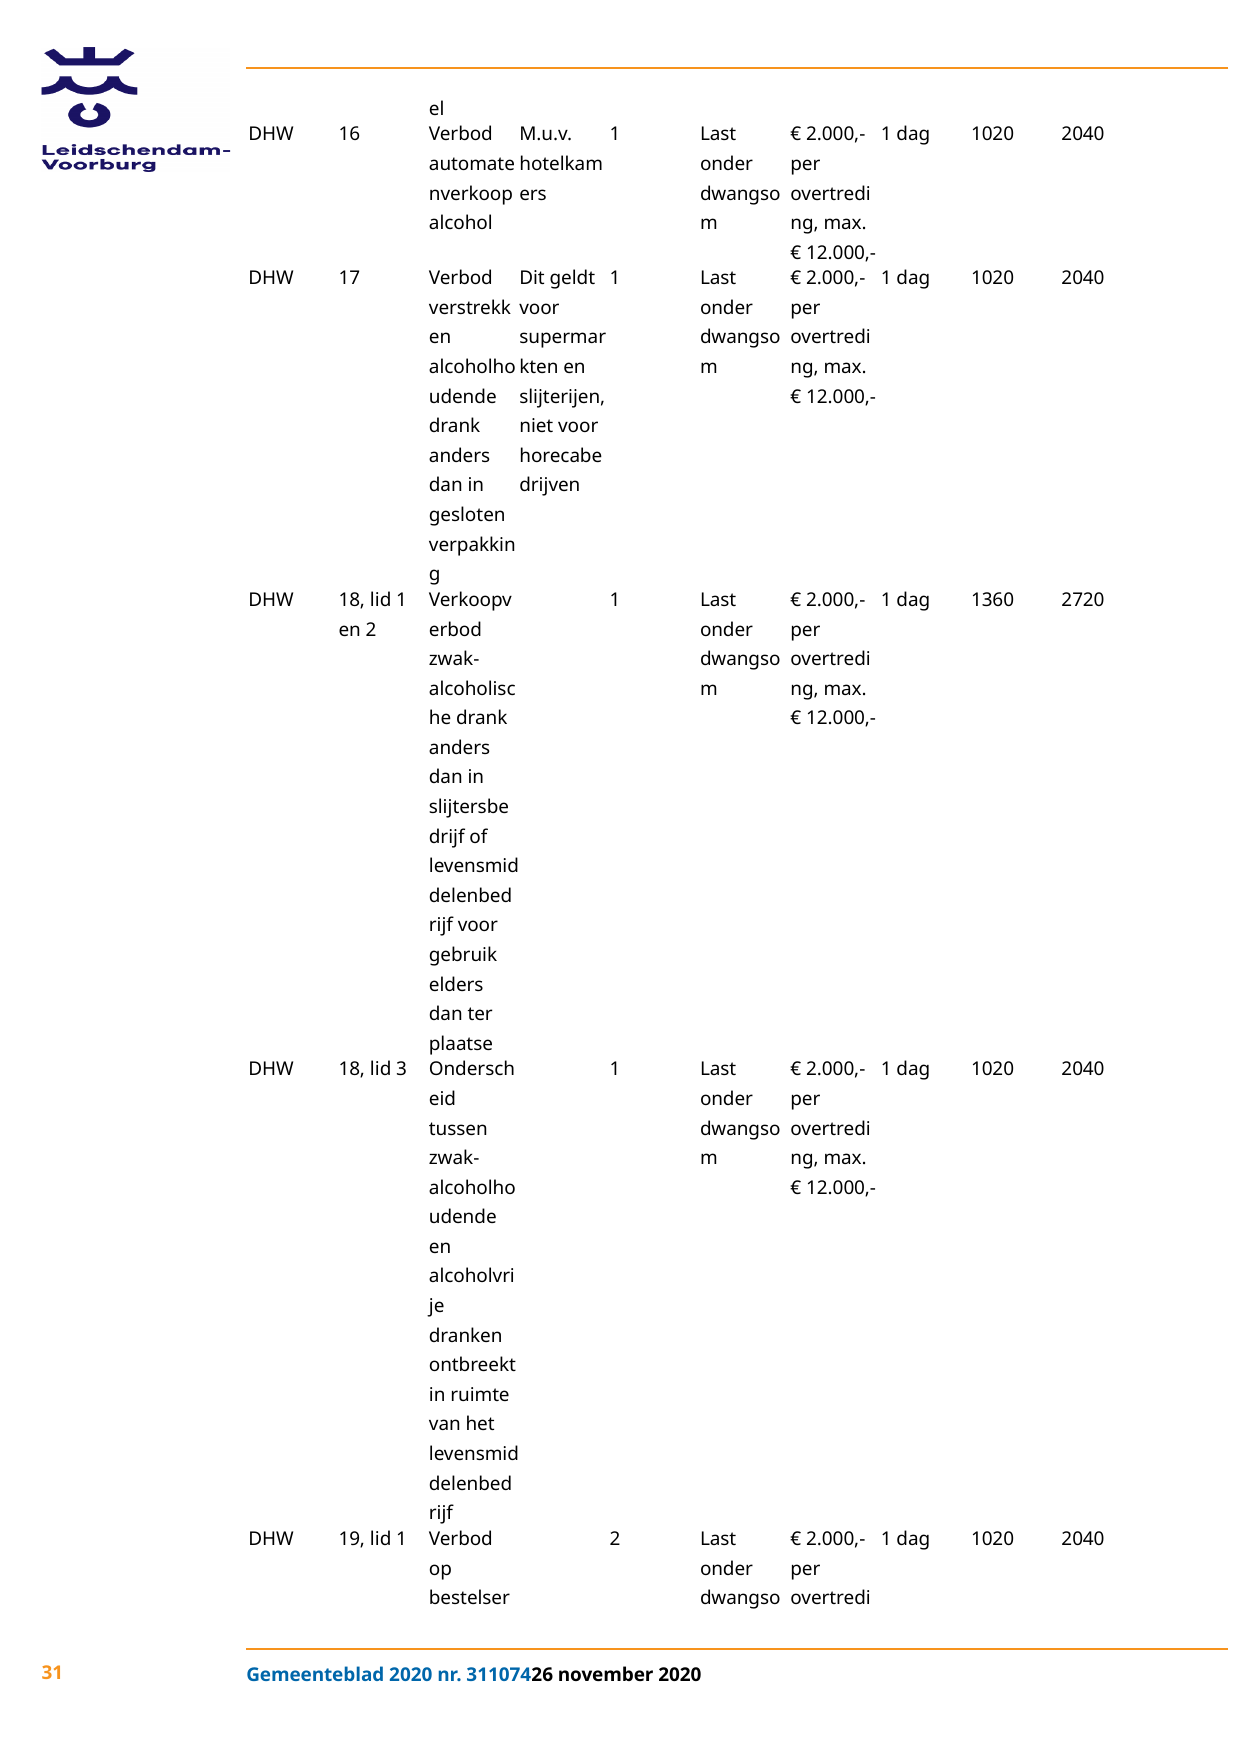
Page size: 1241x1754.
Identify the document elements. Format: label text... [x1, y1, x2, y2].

table_cell 2040 [1061, 265, 1152, 586]
table_cell Last onder dwangsom [700, 586, 790, 1056]
table_cell [700, 95, 790, 121]
table_cell [519, 1056, 609, 1525]
table_cell 1020 [971, 1525, 1061, 1610]
table_cell DHW [248, 1056, 338, 1525]
table_cell 1 dag [881, 121, 971, 264]
table_cell DHW [248, 586, 338, 1056]
table_cell 1020 [971, 1056, 1061, 1525]
table_cell Dit geldt voor supermarkten en slijterijen, niet voor horecabedrijven [519, 265, 609, 586]
table_cell [881, 95, 971, 121]
table_cell 2720 [1061, 586, 1152, 1056]
table_cell € 2.000,- per overtredi [790, 1525, 881, 1610]
table_cell 1020 [971, 121, 1061, 264]
table_cell 18, lid 3 [338, 1056, 429, 1525]
table_cell DHW [248, 121, 338, 264]
table_cell Verbod automatenverkoop alcohol [429, 121, 519, 264]
table_cell € 2.000,- per overtreding, max. € 12.000,- [790, 586, 881, 1056]
table_cell 17 [338, 265, 429, 586]
table_cell € 2.000,- per overtreding, max. € 12.000,- [790, 265, 881, 586]
table_cell [609, 95, 700, 121]
table_cell 16 [338, 121, 429, 264]
table_cell € 2.000,- per overtreding, max. € 12.000,- [790, 121, 881, 264]
table_cell 1360 [971, 586, 1061, 1056]
table_cell [1061, 95, 1152, 121]
table_cell 2 [609, 1525, 700, 1610]
table_cell [248, 95, 338, 121]
table_cell Verkoopverbod zwak-alcoholische drank anders dan in slijtersbedrijf of levensmiddelenbedrijf voor gebruik elders dan ter plaatse [429, 586, 519, 1056]
table_cell 1 dag [881, 1056, 971, 1525]
table_cell DHW [248, 265, 338, 586]
table_cell 1 [609, 1056, 700, 1525]
table_cell 1 [609, 586, 700, 1056]
table_cell 1 dag [881, 1525, 971, 1610]
table_cell Last onder dwangso [700, 1525, 790, 1610]
table_cell Verbod verstrekken alcoholhoudende drank anders dan in gesloten verpakking [429, 265, 519, 586]
table_cell [519, 1525, 609, 1610]
table_cell 1 [609, 265, 700, 586]
table_cell 2040 [1061, 121, 1152, 264]
table_cell [519, 95, 609, 121]
table_cell [971, 95, 1061, 121]
table_cell 1 dag [881, 586, 971, 1056]
table_cell [519, 586, 609, 1056]
table_cell [790, 95, 881, 121]
table_cell Last onder dwangsom [700, 265, 790, 586]
table_cell € 2.000,- per overtreding, max. € 12.000,- [790, 1056, 881, 1525]
table_cell 18, lid 1 en 2 [338, 586, 429, 1056]
table_cell [338, 95, 429, 121]
table_cell el [429, 95, 519, 121]
table_cell Last onder dwangsom [700, 121, 790, 264]
table_cell Onderscheid tussen zwak-alcoholhoudende en alcoholvrije dranken ontbreekt in ruimte van het levensmiddelenbedrijf [429, 1056, 519, 1525]
table_cell 1020 [971, 265, 1061, 586]
table_cell 2040 [1061, 1525, 1152, 1610]
picture [41, 47, 231, 172]
table_cell 1 dag [881, 265, 971, 586]
table_cell M.u.v. hotelkamers [519, 121, 609, 264]
table_cell Verbod op bestelser [429, 1525, 519, 1610]
table_cell 1 [609, 121, 700, 264]
table_cell DHW [248, 1525, 338, 1610]
table_cell 19, lid 1 [338, 1525, 429, 1610]
table_cell Last onder dwangsom [700, 1056, 790, 1525]
table_cell 2040 [1061, 1056, 1152, 1525]
